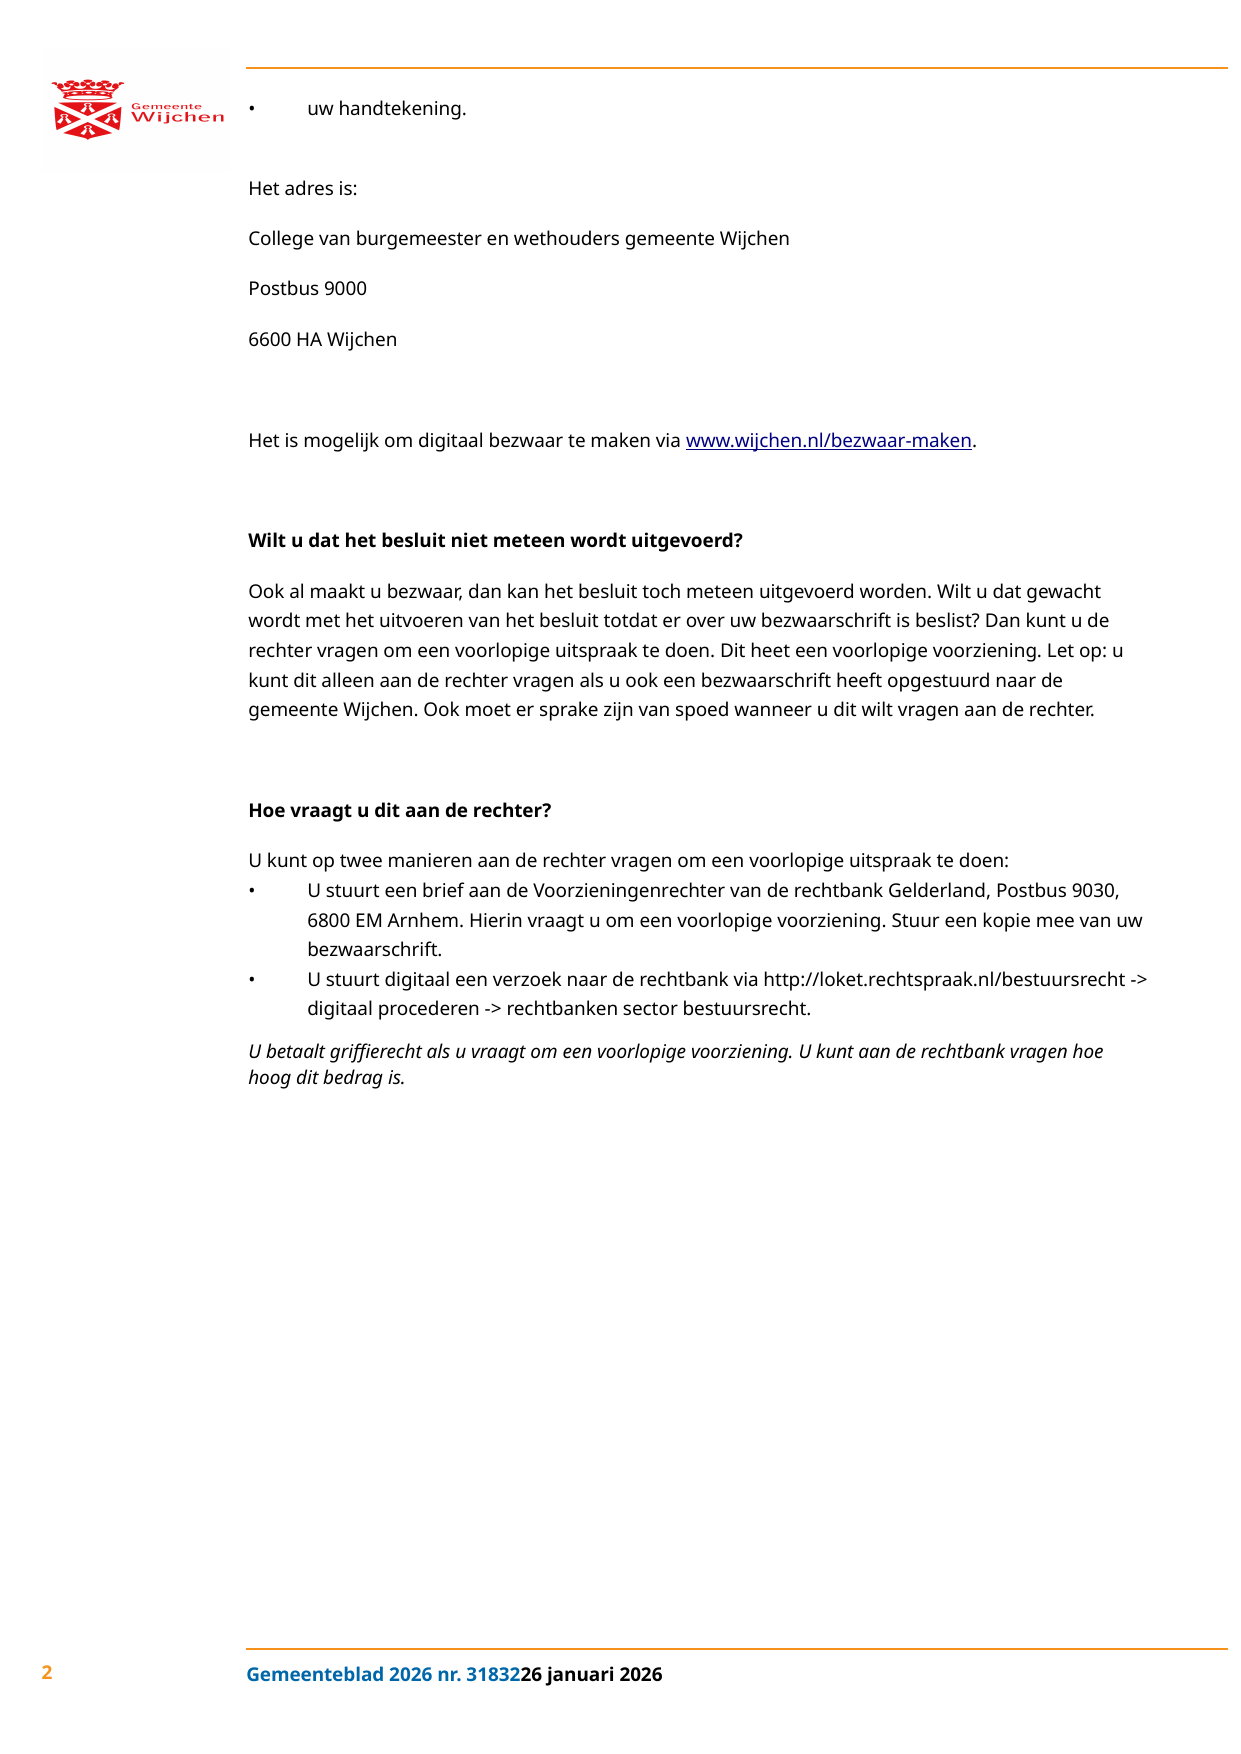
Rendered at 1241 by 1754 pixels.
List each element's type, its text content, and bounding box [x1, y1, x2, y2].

text 6600 HA Wijchen [248, 326, 1152, 352]
list U stuurt digitaal een verzoek naar de rechtbank via http://loket.rechtspraak.nl/bestuursrecht -> digitaal procederen -> rechtbanken sector bestuursrecht. [248, 966, 1152, 1021]
text Postbus 9000 [248, 276, 1152, 301]
text Het adres is: [248, 175, 1152, 201]
text College van burgemeester en wethouders gemeente Wijchen [248, 225, 1152, 251]
text Het is mogelijk om digitaal bezwaar te maken via www.wijchen.nl/bezwaar-maken. [248, 427, 1152, 453]
text Ook al maakt u bezwaar, dan kan het besluit toch meteen uitgevoerd worden. Wilt u dat gewacht wordt met het uitvoeren van het besluit totdat er over uw bezwaarschrift is beslist? Dan kunt u de rechter vragen om een voorlopige uitspraak te doen. Dit heet een voorlopige voorziening. Let op: u kunt dit alleen aan de rechter vragen als u ook een bezwaarschrift heeft opgestuurd naar de gemeente Wijchen. Ook moet er sprake zijn van spoed wanneer u dit wilt vragen aan de rechter. [248, 578, 1152, 722]
text Hoe vraagt u dit aan de rechter? [248, 797, 1152, 823]
list uw handtekening. [248, 95, 1152, 121]
list U stuurt een brief aan de Voorzieningenrechter van de rechtbank Gelderland, Postbus 9030, 6800 EM Arnhem. Hierin vraagt u om een voorlopige voorziening. Stuur een kopie mee van uw bezwaarschrift. [248, 877, 1152, 962]
text Wilt u dat het besluit niet meteen wordt uitgevoerd? [248, 528, 1152, 553]
picture [41, 47, 231, 172]
text U betaalt griffierecht als u vraagt om een voorlopige voorziening. U kunt aan de rechtbank vragen hoe hoog dit bedrag is. [248, 1039, 1152, 1090]
text U kunt op twee manieren aan de rechter vragen om een voorlopige uitspraak te doen: [248, 848, 1152, 873]
